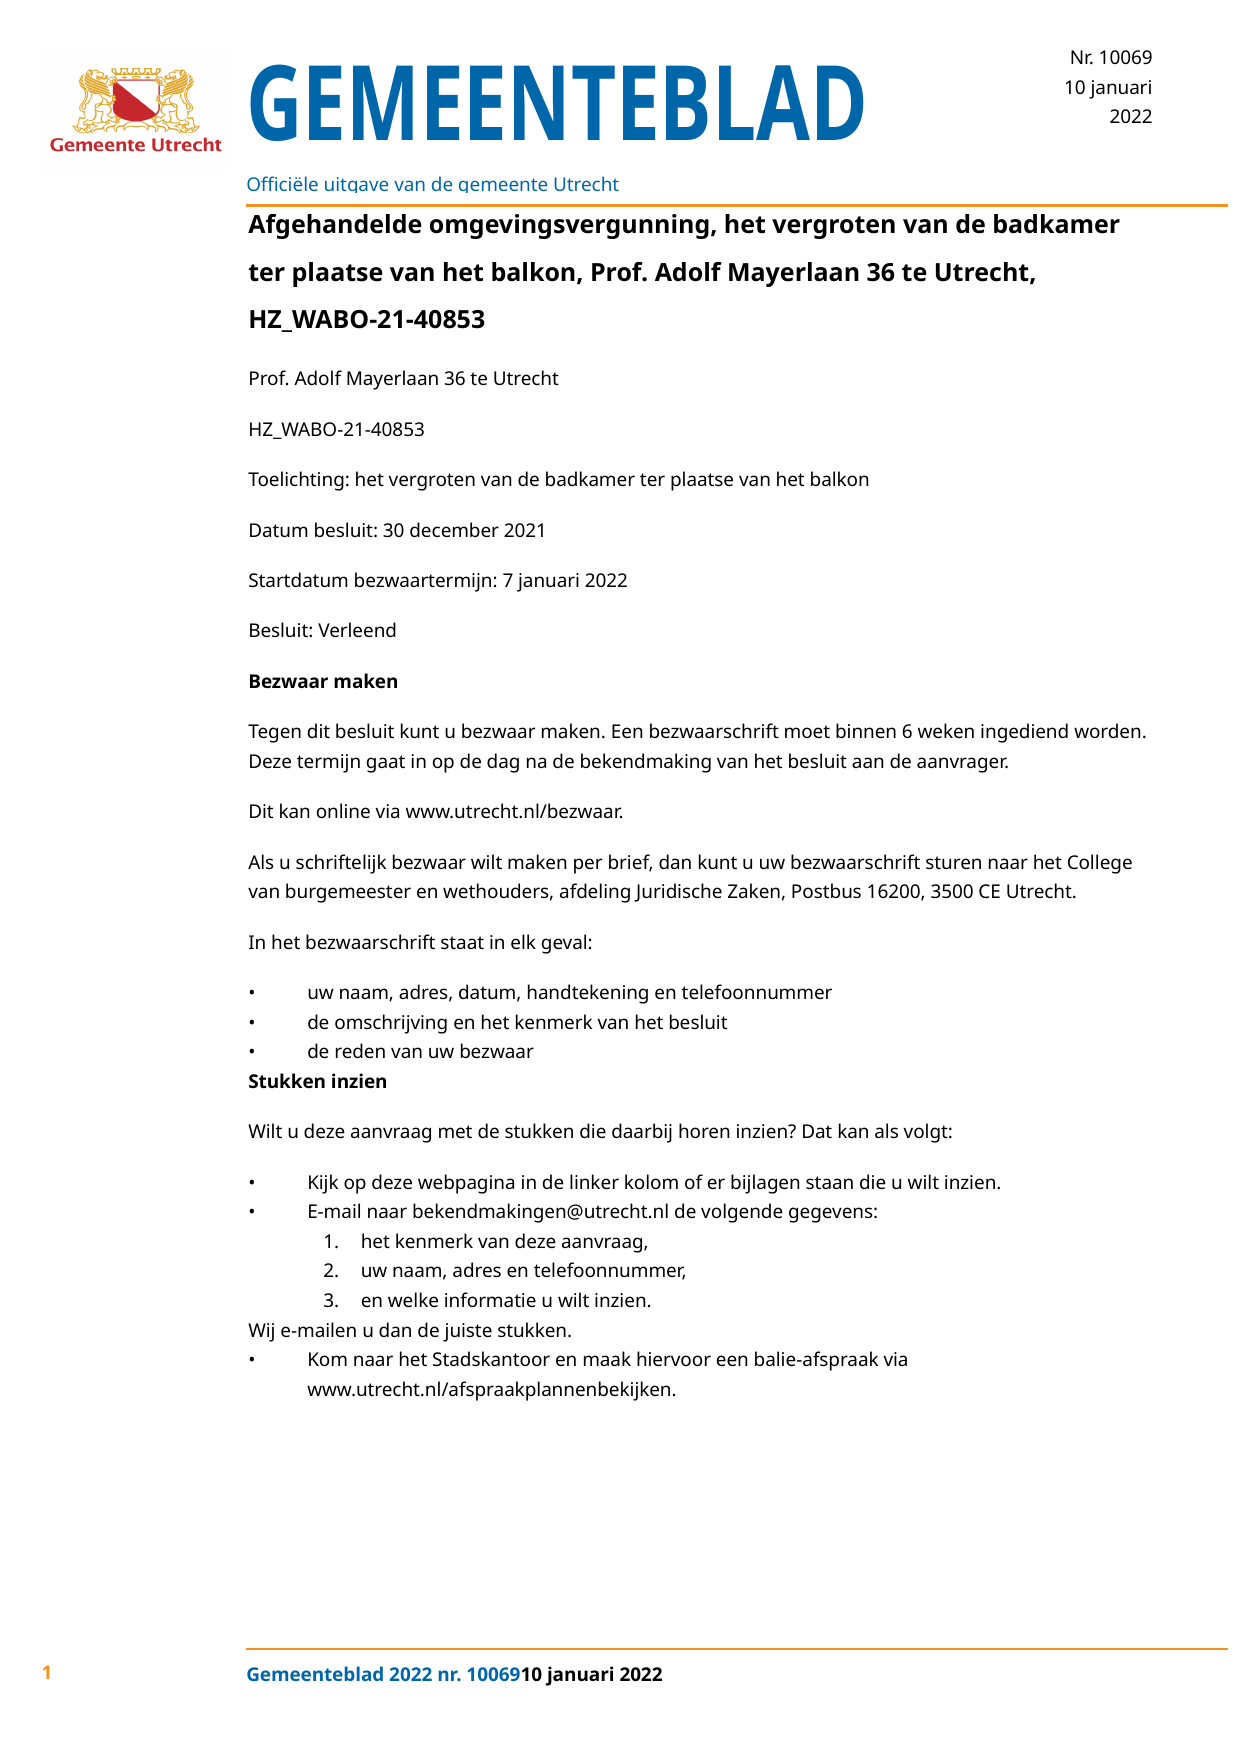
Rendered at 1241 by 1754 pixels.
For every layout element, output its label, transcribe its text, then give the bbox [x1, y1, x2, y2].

text Toelichting: het vergroten van de badkamer ter plaatse van het balkon [248, 466, 1152, 492]
list uw naam, adres en telefoonnummer, [323, 1258, 1152, 1283]
list Kom naar het Stadskantoor en maak hiervoor een balie-afspraak via www.utrecht.nl/afspraakplannenbekijken. [248, 1346, 1152, 1402]
list de reden van uw bezwaar [248, 1038, 1152, 1064]
text Tegen dit besluit kunt u bezwaar maken. Een bezwaarschrift moet binnen 6 weken ingediend worden. Deze termijn gaat in op de dag na de bekendmaking van het besluit aan de aanvrager. [248, 718, 1152, 774]
list de omschrijving en het kenmerk van het besluit [248, 1009, 1152, 1034]
text In het bezwaarschrift staat in elk geval: [248, 929, 1152, 954]
text Datum besluit: 30 december 2021 [248, 517, 1152, 542]
text Bezwaar maken [248, 668, 1152, 694]
text Stukken inzien [248, 1068, 1152, 1094]
text Dit kan online via www.utrecht.nl/bezwaar. [248, 798, 1152, 824]
text Wilt u deze aanvraag met de stukken die daarbij horen inzien? Dat kan als volgt: [248, 1118, 1152, 1144]
text Wij e-mailen u dan de juiste stukken. [248, 1317, 1152, 1342]
text Prof. Adolf Mayerlaan 36 te Utrecht [248, 366, 1152, 391]
text HZ_WABO-21-40853 [248, 416, 1152, 442]
list uw naam, adres, datum, handtekening en telefoonnummer [248, 979, 1152, 1005]
text Als u schriftelijk bezwaar wilt maken per brief, dan kunt u uw bezwaarschrift sturen naar het College van burgemeester en wethouders, afdeling Juridische Zaken, Postbus 16200, 3500 CE Utrecht. [248, 849, 1152, 904]
list E-mail naar bekendmakingen@utrecht.nl de volgende gegevens: [248, 1198, 1152, 1224]
text Afgehandelde omgevingsvergunning, het vergroten van de badkamer ter plaatse van het balkon, Prof. Adolf Mayerlaan 36 te Utrecht, HZ_WABO-21-40853 [248, 207, 1152, 336]
text Startdatum bezwaartermijn: 7 januari 2022 [248, 567, 1152, 593]
list Kijk op deze webpagina in de linker kolom of er bijlagen staan die u wilt inzien. [248, 1169, 1152, 1194]
list en welke informatie u wilt inzien. [323, 1287, 1152, 1313]
list het kenmerk van deze aanvraag, [323, 1228, 1152, 1254]
picture [41, 47, 231, 172]
text Besluit: Verleend [248, 618, 1152, 643]
